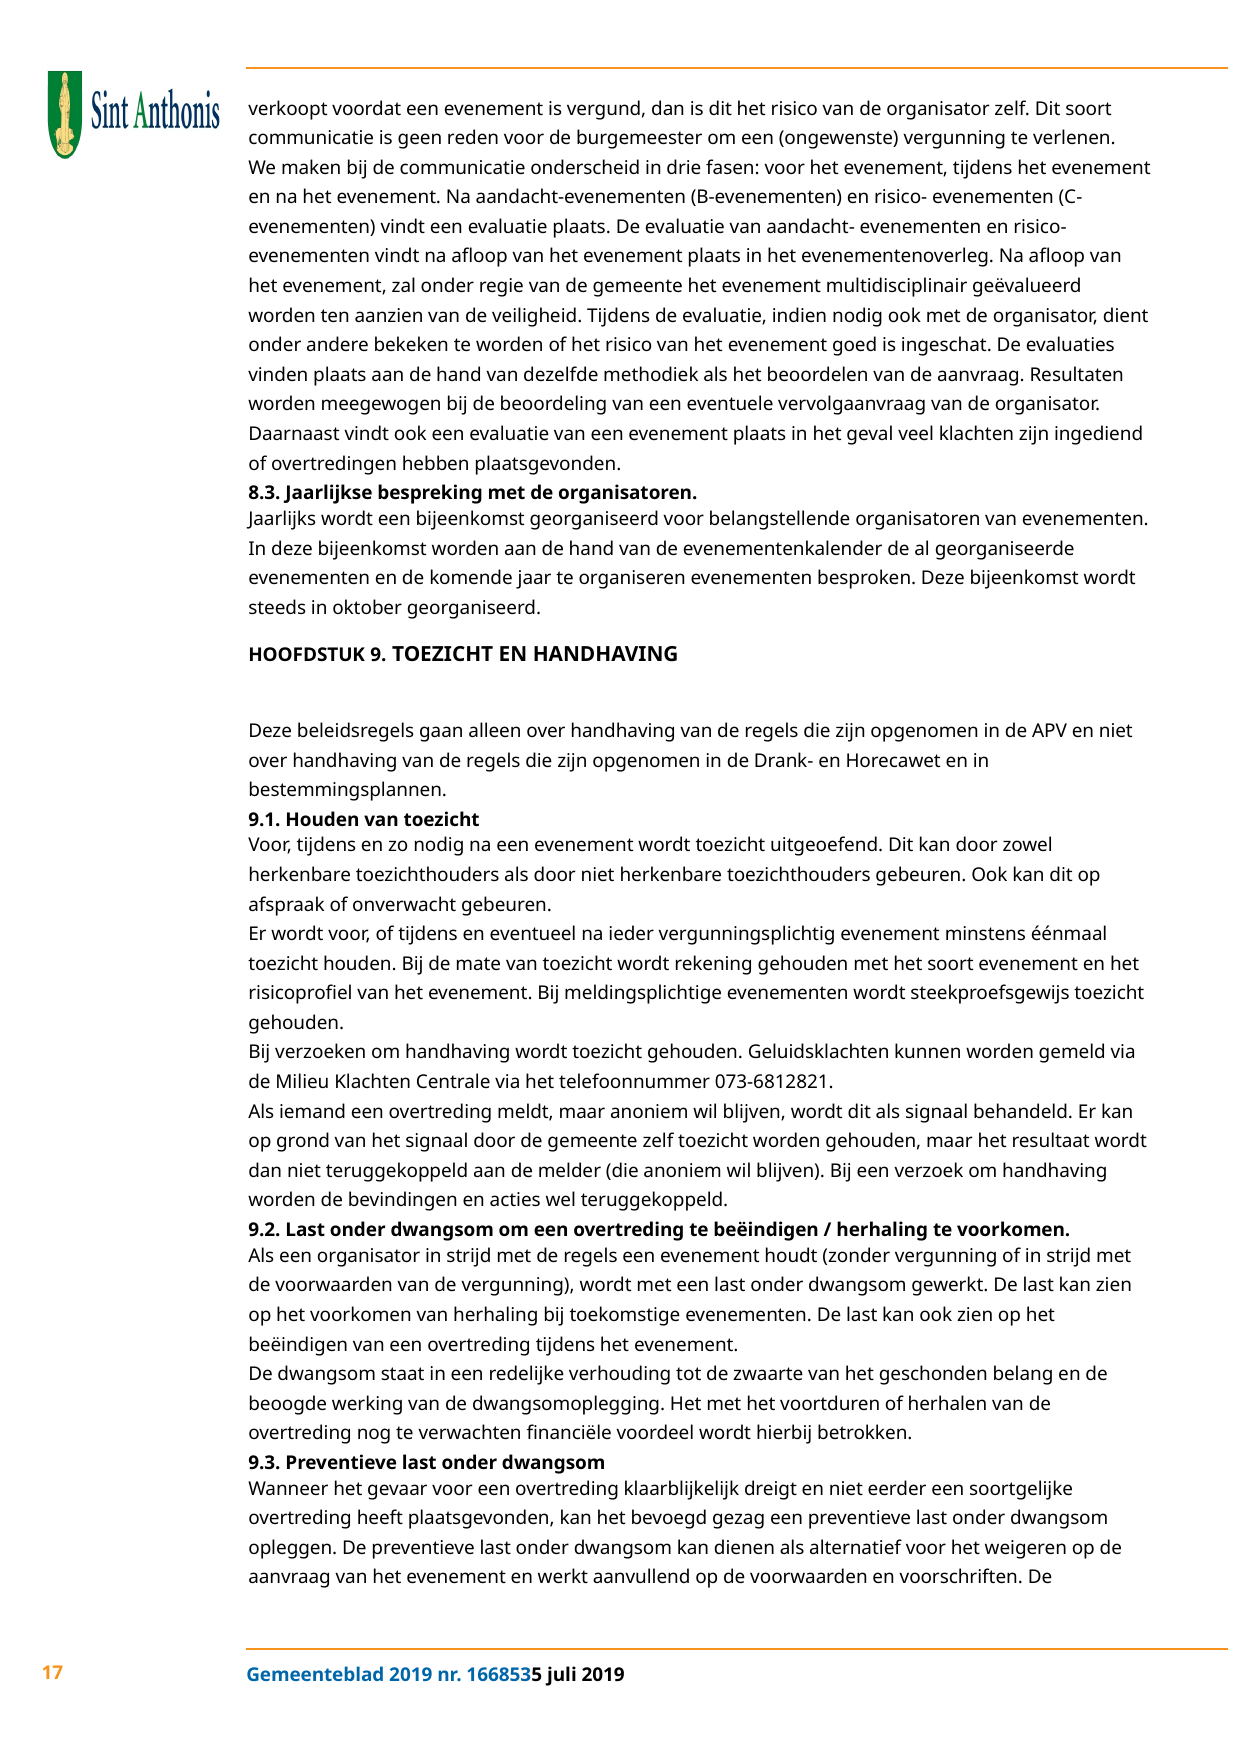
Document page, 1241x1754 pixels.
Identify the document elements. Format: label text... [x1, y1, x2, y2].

text Er wordt voor, of tijdens en eventueel na ieder vergunningsplichtig evenement minstens éénmaal toezicht houden. Bij de mate van toezicht wordt rekening gehouden met het soort evenement en het risicoprofiel van het evenement. Bij meldingsplichtige evenementen wordt steekproefsgewijs toezicht gehouden. [248, 920, 1152, 1035]
text verkoopt voordat een evenement is vergund, dan is dit het risico van de organisator zelf. Dit soort communicatie is geen reden voor de burgemeester om een (ongewenste) vergunning te verlenen. [248, 95, 1152, 150]
text Als een organisator in strijd met de regels een evenement houdt (zonder vergunning of in strijd met de voorwaarden van de vergunning), wordt met een last onder dwangsom gewerkt. De last kan zien op het voorkomen van herhaling bij toekomstige evenementen. De last kan ook zien op het beëindigen van een overtreding tijdens het evenement. [248, 1242, 1152, 1356]
text Deze beleidsregels gaan alleen over handhaving van de regels die zijn opgenomen in de APV en niet over handhaving van de regels die zijn opgenomen in de Drank- en Horecawet en in bestemmingsplannen. [248, 717, 1152, 802]
text 9.2. Last onder dwangsom om een overtreding te beëindigen / herhaling te voorkomen. [248, 1216, 1152, 1242]
text 9.3. Preventieve last onder dwangsom [248, 1449, 1152, 1475]
text 9.1. Houden van toezicht [248, 806, 1152, 832]
text HOOFDSTUK 9. TOEZICHT EN HANDHAVING [248, 639, 1152, 668]
text 8.3. Jaarlijkse bespreking met de organisatoren. [248, 479, 1152, 505]
picture [41, 47, 231, 172]
text Als iemand een overtreding meldt, maar anoniem wil blijven, wordt dit als signaal behandeld. Er kan op grond van het signaal door de gemeente zelf toezicht worden gehouden, maar het resultaat wordt dan niet teruggekoppeld aan de melder (die anoniem wil blijven). Bij een verzoek om handhaving worden de bevindingen en acties wel teruggekoppeld. [248, 1098, 1152, 1212]
text De dwangsom staat in een redelijke verhouding tot de zwaarte van het geschonden belang en de beoogde werking van de dwangsomoplegging. Het met het voortduren of herhalen van de overtreding nog te verwachten financiële voordeel wordt hierbij betrokken. [248, 1360, 1152, 1445]
text We maken bij de communicatie onderscheid in drie fasen: voor het evenement, tijdens het evenement en na het evenement. Na aandacht-evenementen (B-evenementen) en risico- evenementen (C-evenementen) vindt een evaluatie plaats. De evaluatie van aandacht- evenementen en risico-evenementen vindt na afloop van het evenement plaats in het evenementenoverleg. Na afloop van het evenement, zal onder regie van de gemeente het evenement multidisciplinair geëvalueerd worden ten aanzien van de veiligheid. Tijdens de evaluatie, indien nodig ook met de organisator, dient onder andere bekeken te worden of het risico van het evenement goed is ingeschat. De evaluaties vinden plaats aan de hand van dezelfde methodiek als het beoordelen van de aanvraag. Resultaten worden meegewogen bij de beoordeling van een eventuele vervolgaanvraag van de organisator. Daarnaast vindt ook een evaluatie van een evenement plaats in het geval veel klachten zijn ingediend of overtredingen hebben plaatsgevonden. [248, 154, 1152, 476]
text Wanneer het gevaar voor een overtreding klaarblijkelijk dreigt en niet eerder een soortgelijke overtreding heeft plaatsgevonden, kan het bevoegd gezag een preventieve last onder dwangsom opleggen. De preventieve last onder dwangsom kan dienen als alternatief voor het weigeren op de aanvraag van het evenement en werkt aanvullend op de voorwaarden en voorschriften. De [248, 1475, 1152, 1589]
text Bij verzoeken om handhaving wordt toezicht gehouden. Geluidsklachten kunnen worden gemeld via de Milieu Klachten Centrale via het telefoonnummer 073-6812821. [248, 1039, 1152, 1094]
text Jaarlijks wordt een bijeenkomst georganiseerd voor belangstellende organisatoren van evenementen. In deze bijeenkomst worden aan de hand van de evenementenkalender de al georganiseerde evenementen en de komende jaar te organiseren evenementen besproken. Deze bijeenkomst wordt steeds in oktober georganiseerd. [248, 505, 1152, 619]
text Voor, tijdens en zo nodig na een evenement wordt toezicht uitgeoefend. Dit kan door zowel herkenbare toezichthouders als door niet herkenbare toezichthouders gebeuren. Ook kan dit op afspraak of onverwacht gebeuren. [248, 832, 1152, 917]
